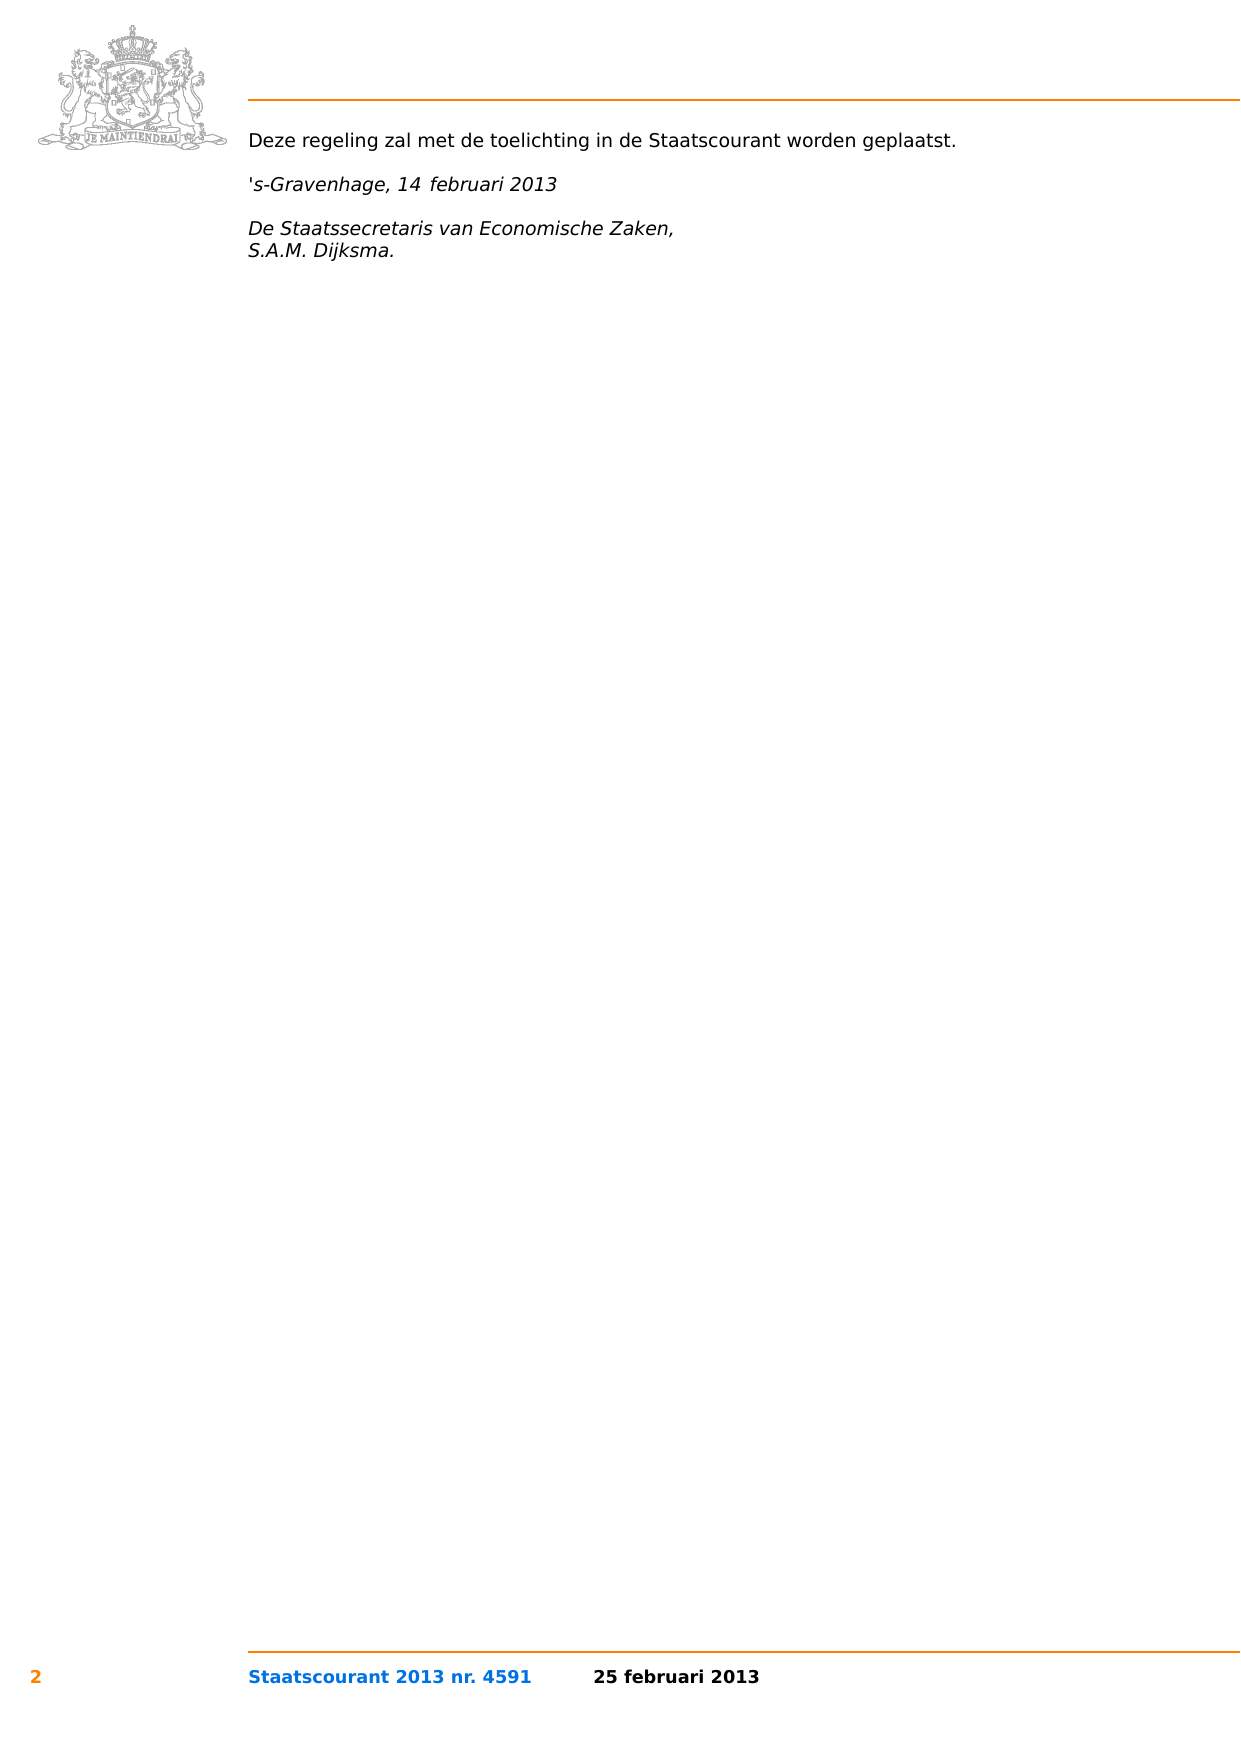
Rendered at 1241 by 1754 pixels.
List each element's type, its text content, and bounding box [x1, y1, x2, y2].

picture [38, 25, 227, 150]
text Deze regeling zal met de toelichting in de Staatscourant worden geplaatst. [248, 130, 1163, 152]
text De Staatssecretaris van Economische Zaken, S.A.M. Dijksma. [248, 218, 1163, 262]
text 's-Gravenhage, 14 februari 2013 [248, 174, 1163, 196]
